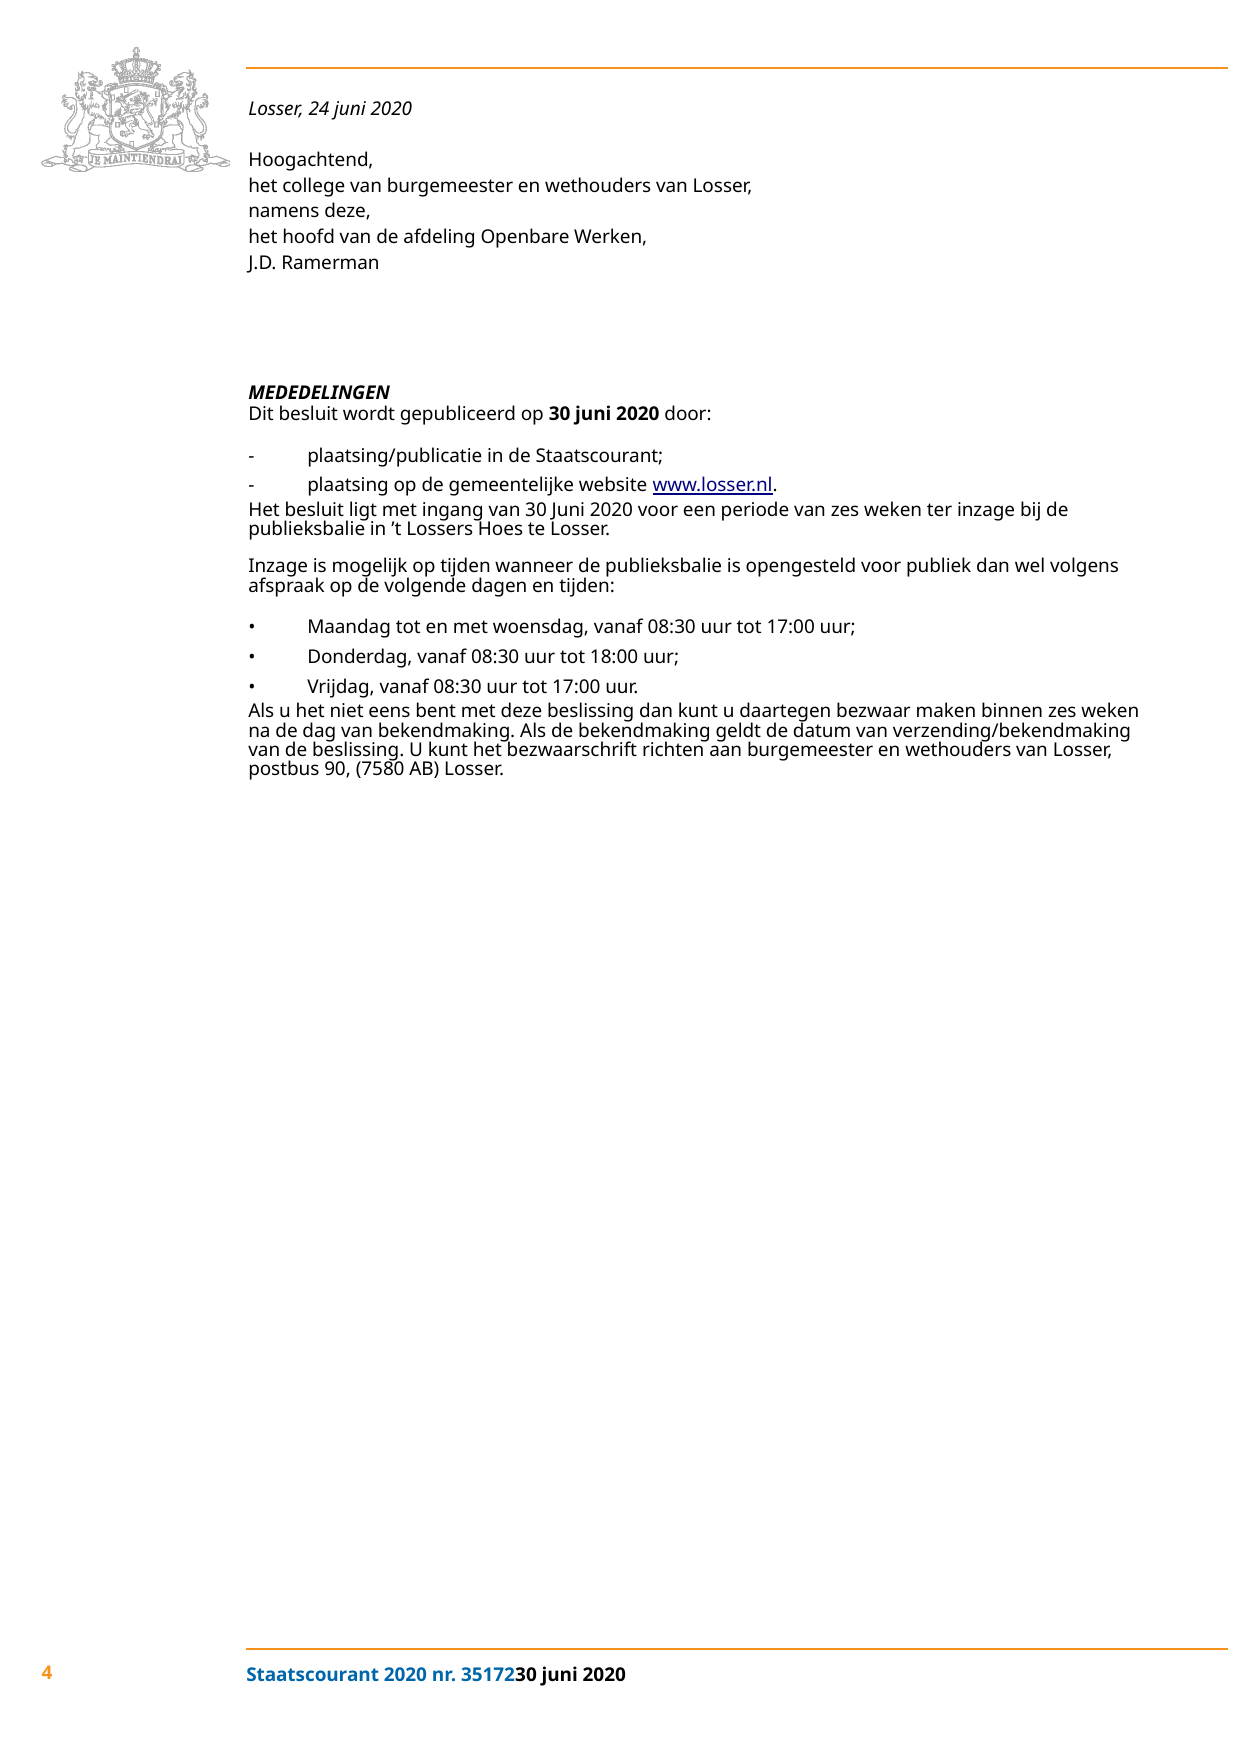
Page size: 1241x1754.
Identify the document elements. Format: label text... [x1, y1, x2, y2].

list plaatsing op de gemeentelijke website www.losser.nl. [248, 472, 1152, 497]
list plaatsing/publicatie in de Staatscourant; [248, 442, 1152, 468]
text Losser, 24 juni 2020 [248, 95, 1152, 121]
text Het besluit ligt met ingang van 30 Juni 2020 voor een periode van zes weken ter inzage bij de publieksbalie in ’t Lossers Hoes te Losser. [248, 501, 1152, 540]
text Hoogachtend, [248, 146, 1152, 172]
list Donderdag, vanaf 08:30 uur tot 18:00 uur; [248, 643, 1152, 669]
text Als u het niet eens bent met deze beslissing dan kunt u daartegen bezwaar maken binnen zes weken na de dag van bekendmaking. Als de bekendmaking geldt de datum van verzending/bekendmaking van de beslissing. U kunt het bezwaarschrift richten aan burgemeester en wethouders van Losser, postbus 90, (7580 AB) Losser. [248, 702, 1152, 779]
text J.D. Ramerman [248, 249, 1152, 275]
list Maandag tot en met woensdag, vanaf 08:30 uur tot 17:00 uur; [248, 614, 1152, 639]
text MEDEDELINGEN [248, 379, 1152, 405]
list Vrijdag, vanaf 08:30 uur tot 17:00 uur. [248, 673, 1152, 698]
text Inzage is mogelijk op tijden wanneer de publieksbalie is opengesteld voor publiek dan wel volgens afspraak op de volgende dagen en tijden: [248, 557, 1152, 596]
text namens deze, [248, 198, 1152, 223]
picture [41, 47, 231, 172]
text het college van burgemeester en wethouders van Losser, [248, 172, 1152, 198]
text het hoofd van de afdeling Openbare Werken, [248, 223, 1152, 249]
text Dit besluit wordt gepubliceerd op 30 juni 2020 door: [248, 405, 1152, 424]
